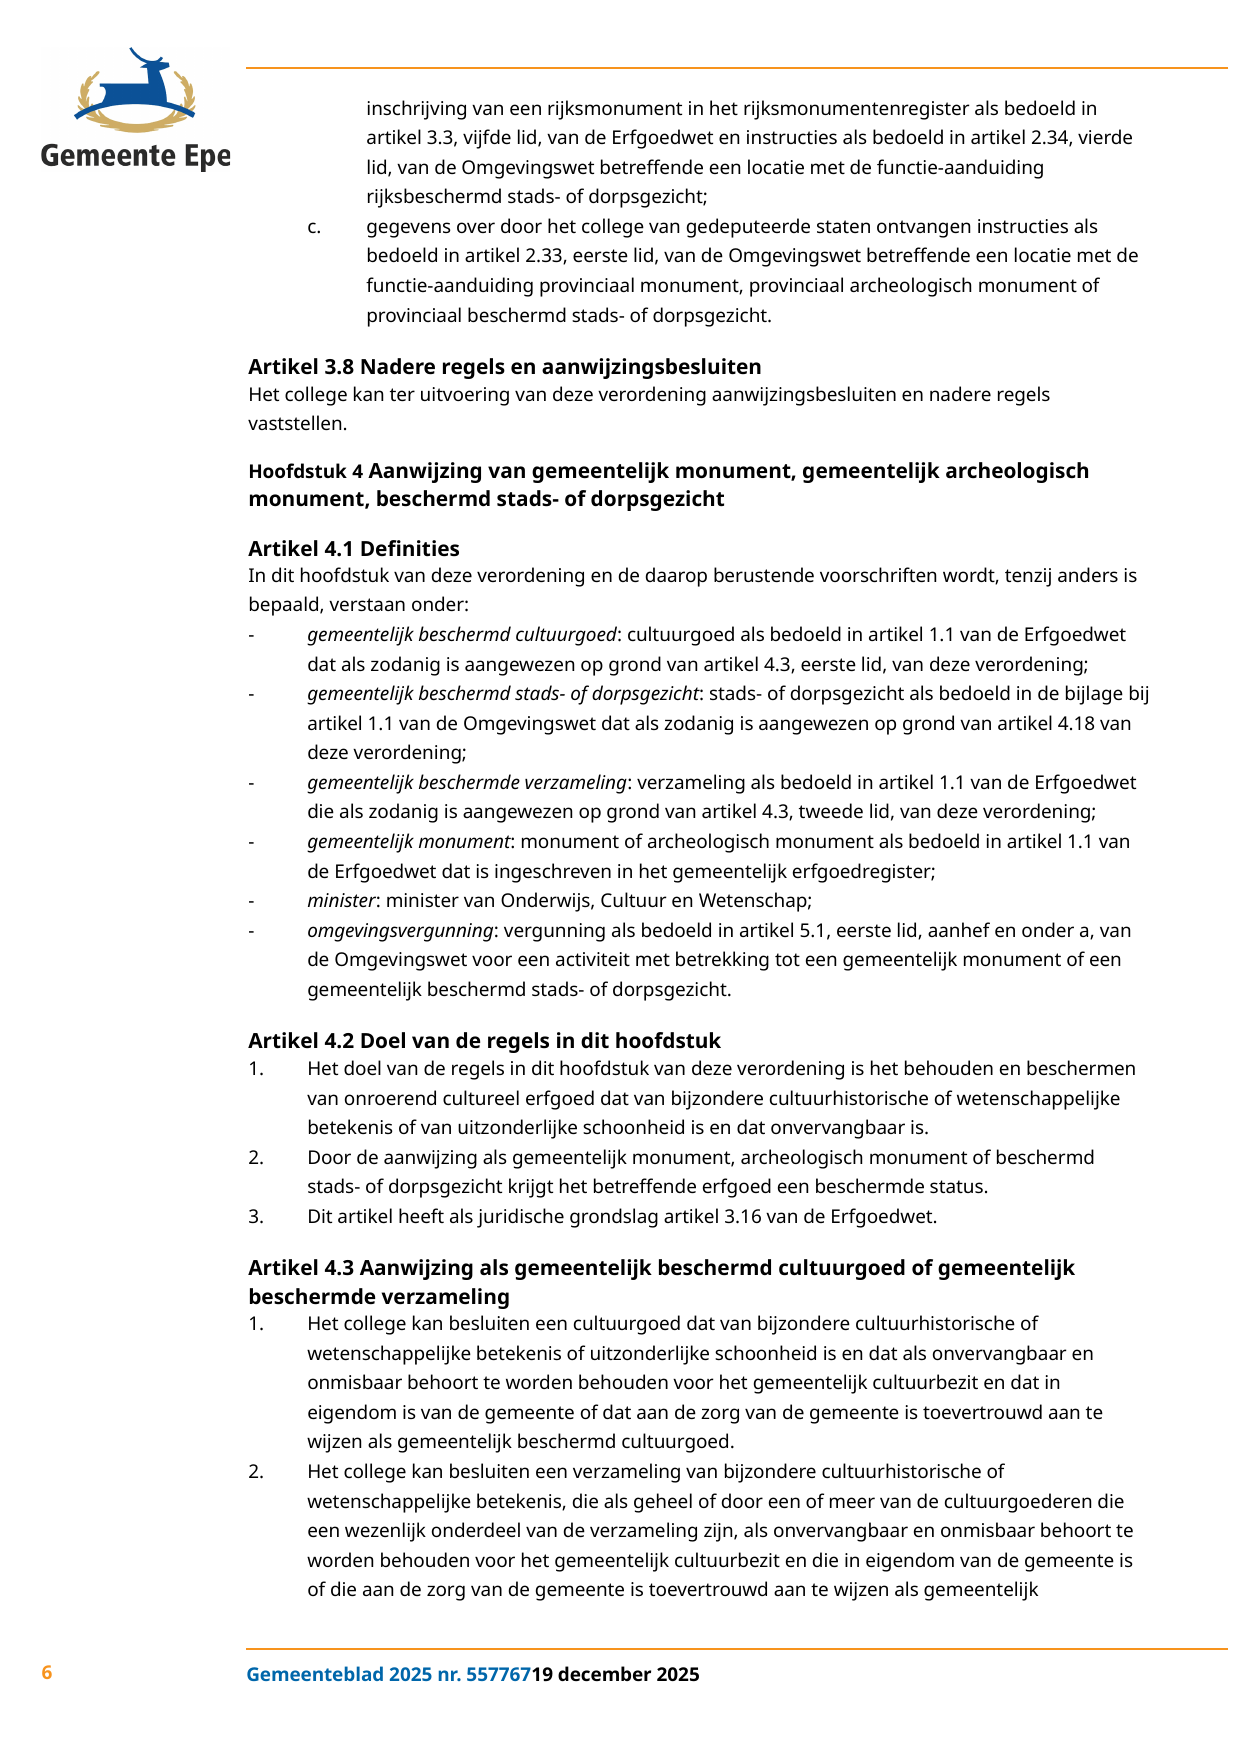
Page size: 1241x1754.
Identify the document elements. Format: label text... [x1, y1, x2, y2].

text In dit hoofdstuk van deze verordening en de daarop berustende voorschriften wordt, tenzij anders is bepaald, verstaan onder: [248, 562, 1152, 617]
list Het college kan besluiten een verzameling van bijzondere cultuurhistorische of wetenschappelijke betekenis, die als geheel of door een of meer van de cultuurgoederen die een wezenlijk onderdeel van de verzameling zijn, als onvervangbaar en onmisbaar behoort te worden behouden voor het gemeentelijk cultuurbezit en die in eigendom van de gemeente is of die aan de zorg van de gemeente is toevertrouwd aan te wijzen als gemeentelijk [248, 1458, 1152, 1602]
text Artikel 4.2 Doel van de regels in dit hoofdstuk [248, 1027, 1152, 1055]
text Artikel 4.1 Definities [248, 534, 1152, 562]
list inschrijving van een rijksmonument in het rijksmonumentenregister als bedoeld in artikel 3.3, vijfde lid, van de Erfgoedwet en instructies als bedoeld in artikel 2.34, vierde lid, van de Omgevingswet betreffende een locatie met de functie-aanduiding rijksbeschermd stads- of dorpsgezicht; [307, 95, 1152, 209]
list minister: minister van Onderwijs, Cultuur en Wetenschap; [248, 887, 1152, 913]
list gegevens over door het college van gedeputeerde staten ontvangen instructies als bedoeld in artikel 2.33, eerste lid, van de Omgevingswet betreffende een locatie met de functie-aanduiding provinciaal monument, provinciaal archeologisch monument of provinciaal beschermd stads- of dorpsgezicht. [307, 213, 1152, 328]
list Door de aanwijzing als gemeentelijk monument, archeologisch monument of beschermd stads- of dorpsgezicht krijgt het betreffende erfgoed een beschermde status. [248, 1144, 1152, 1199]
list Het doel van de regels in dit hoofdstuk van deze verordening is het behouden en beschermen van onroerend cultureel erfgoed dat van bijzondere cultuurhistorische of wetenschappelijke betekenis of van uitzonderlijke schoonheid is en dat onvervangbaar is. [248, 1055, 1152, 1140]
text Artikel 3.8 Nadere regels en aanwijzingsbesluiten [248, 352, 1152, 381]
list gemeentelijk beschermde verzameling: verzameling als bedoeld in artikel 1.1 van de Erfgoedwet die als zodanig is aangewezen op grond van artikel 4.3, tweede lid, van deze verordening; [248, 769, 1152, 824]
list Het college kan besluiten een cultuurgoed dat van bijzondere cultuurhistorische of wetenschappelijke betekenis of uitzonderlijke schoonheid is en dat als onvervangbaar en onmisbaar behoort te worden behouden voor het gemeentelijk cultuurbezit en dat in eigendom is van de gemeente of dat aan de zorg van de gemeente is toevertrouwd aan te wijzen als gemeentelijk beschermd cultuurgoed. [248, 1310, 1152, 1454]
list gemeentelijk beschermd cultuurgoed: cultuurgoed als bedoeld in artikel 1.1 van de Erfgoedwet dat als zodanig is aangewezen op grond van artikel 4.3, eerste lid, van deze verordening; [248, 621, 1152, 677]
list gemeentelijk beschermd stads- of dorpsgezicht: stads- of dorpsgezicht als bedoeld in de bijlage bij artikel 1.1 van de Omgevingswet dat als zodanig is aangewezen op grond van artikel 4.18 van deze verordening; [248, 680, 1152, 765]
list gemeentelijk monument: monument of archeologisch monument als bedoeld in artikel 1.1 van de Erfgoedwet dat is ingeschreven in het gemeentelijk erfgoedregister; [248, 828, 1152, 884]
text Hoofdstuk 4 Aanwijzing van gemeentelijk monument, gemeentelijk archeologisch monument, beschermd stads- of dorpsgezicht [248, 456, 1152, 513]
list Dit artikel heeft als juridische grondslag artikel 3.16 van de Erfgoedwet. [248, 1203, 1152, 1229]
list omgevingsvergunning: vergunning als bedoeld in artikel 5.1, eerste lid, aanhef en onder a, van de Omgevingswet voor een activiteit met betrekking tot een gemeentelijk monument of een gemeentelijk beschermd stads- of dorpsgezicht. [248, 917, 1152, 1002]
text Artikel 4.3 Aanwijzing als gemeentelijk beschermd cultuurgoed of gemeentelijk beschermde verzameling [248, 1253, 1152, 1310]
text Het college kan ter uitvoering van deze verordening aanwijzingsbesluiten en nadere regels vaststellen. [248, 381, 1152, 436]
picture [41, 47, 231, 172]
